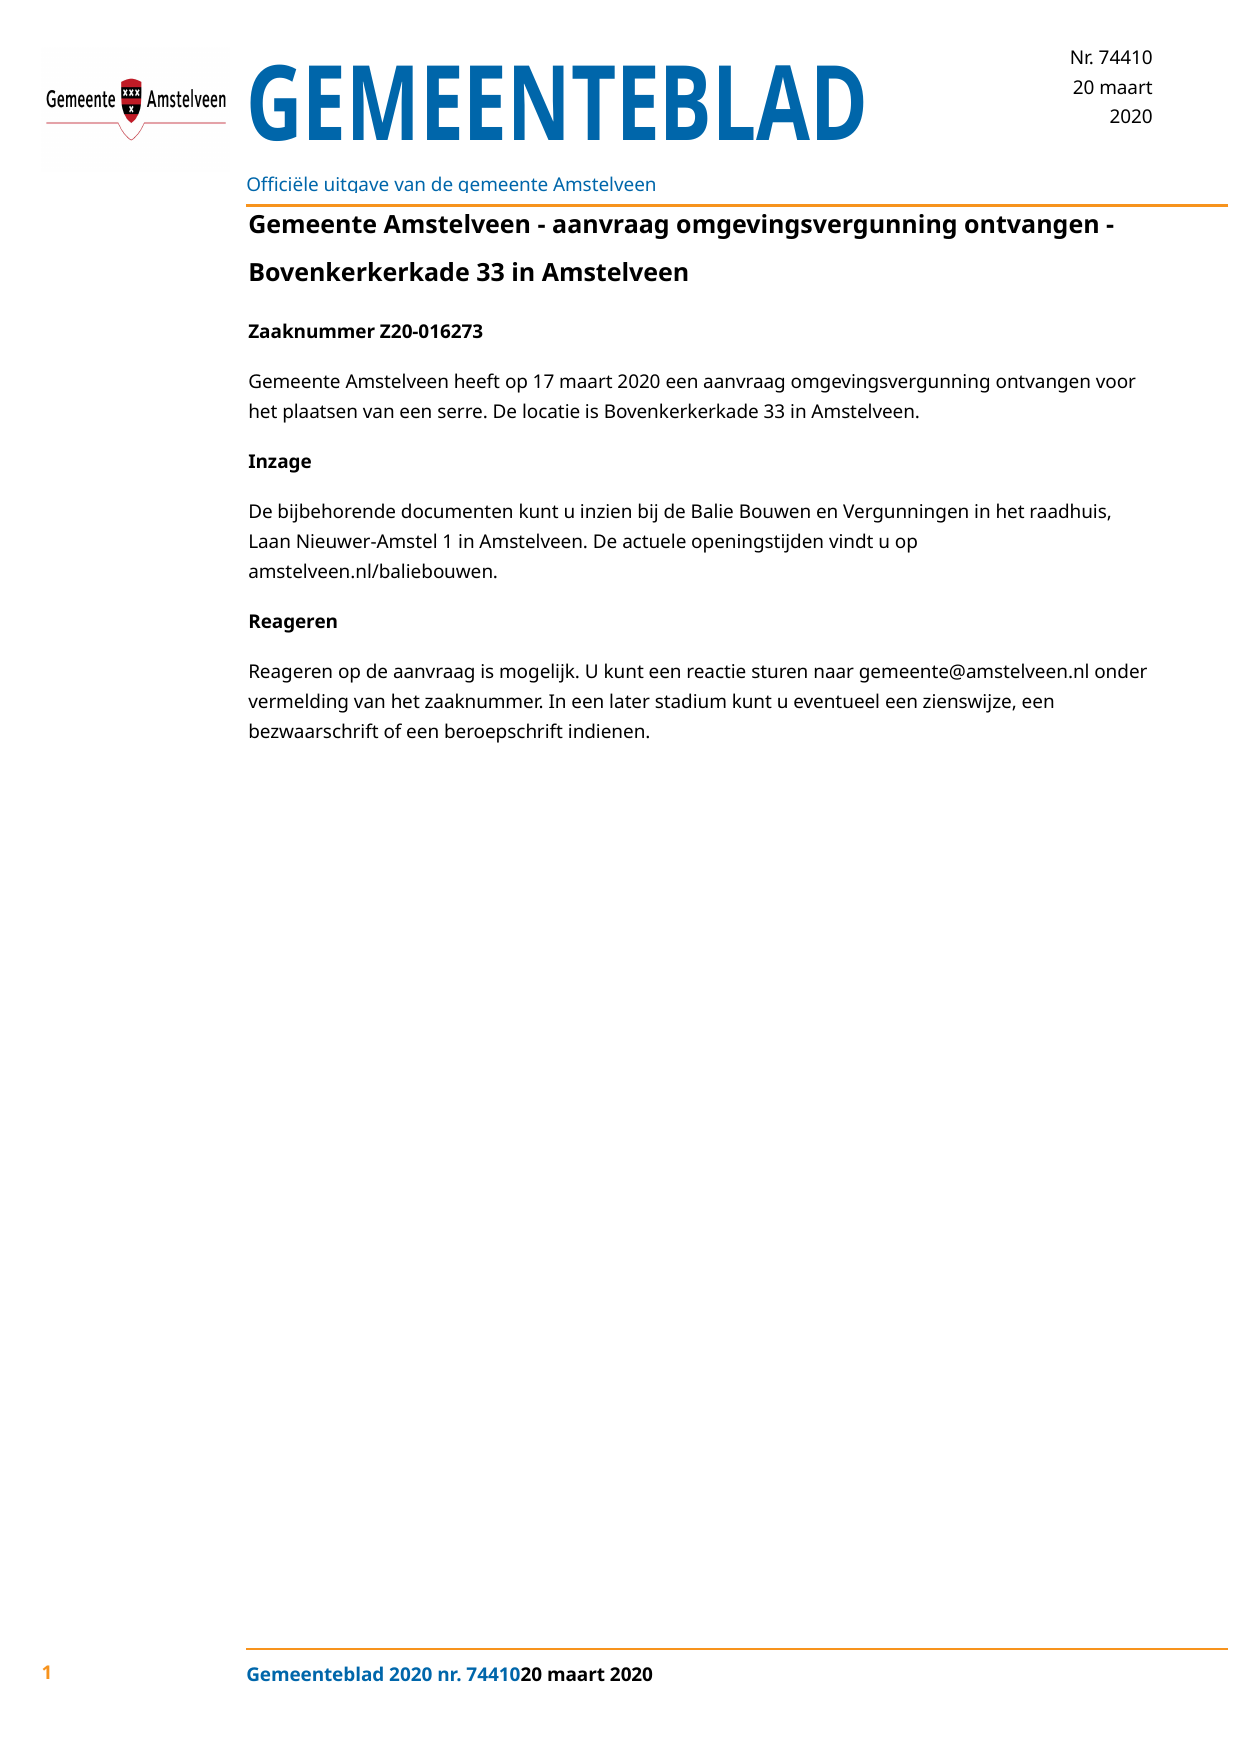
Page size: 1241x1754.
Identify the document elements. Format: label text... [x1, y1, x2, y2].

picture [41, 47, 231, 172]
text Inzage [248, 448, 1152, 474]
text Gemeente Amstelveen heeft op 17 maart 2020 een aanvraag omgevingsvergunning ontvangen voor het plaatsen van een serre. De locatie is Bovenkerkerkade 33 in Amstelveen. [248, 368, 1152, 424]
text Gemeente Amstelveen - aanvraag omgevingsvergunning ontvangen - Bovenkerkerkade 33 in Amstelveen [248, 207, 1152, 288]
text De bijbehorende documenten kunt u inzien bij de Balie Bouwen en Vergunningen in het raadhuis, Laan Nieuwer-Amstel 1 in Amstelveen. De actuele openingstijden vindt u op amstelveen.nl/baliebouwen. [248, 499, 1152, 584]
text Reageren [248, 608, 1152, 634]
text Reageren op de aanvraag is mogelijk. U kunt een reactie sturen naar gemeente@amstelveen.nl onder vermelding van het zaaknummer. In een later stadium kunt u eventueel een zienswijze, een bezwaarschrift of een beroepschrift indienen. [248, 659, 1152, 744]
text Zaaknummer Z20-016273 [248, 318, 1152, 344]
